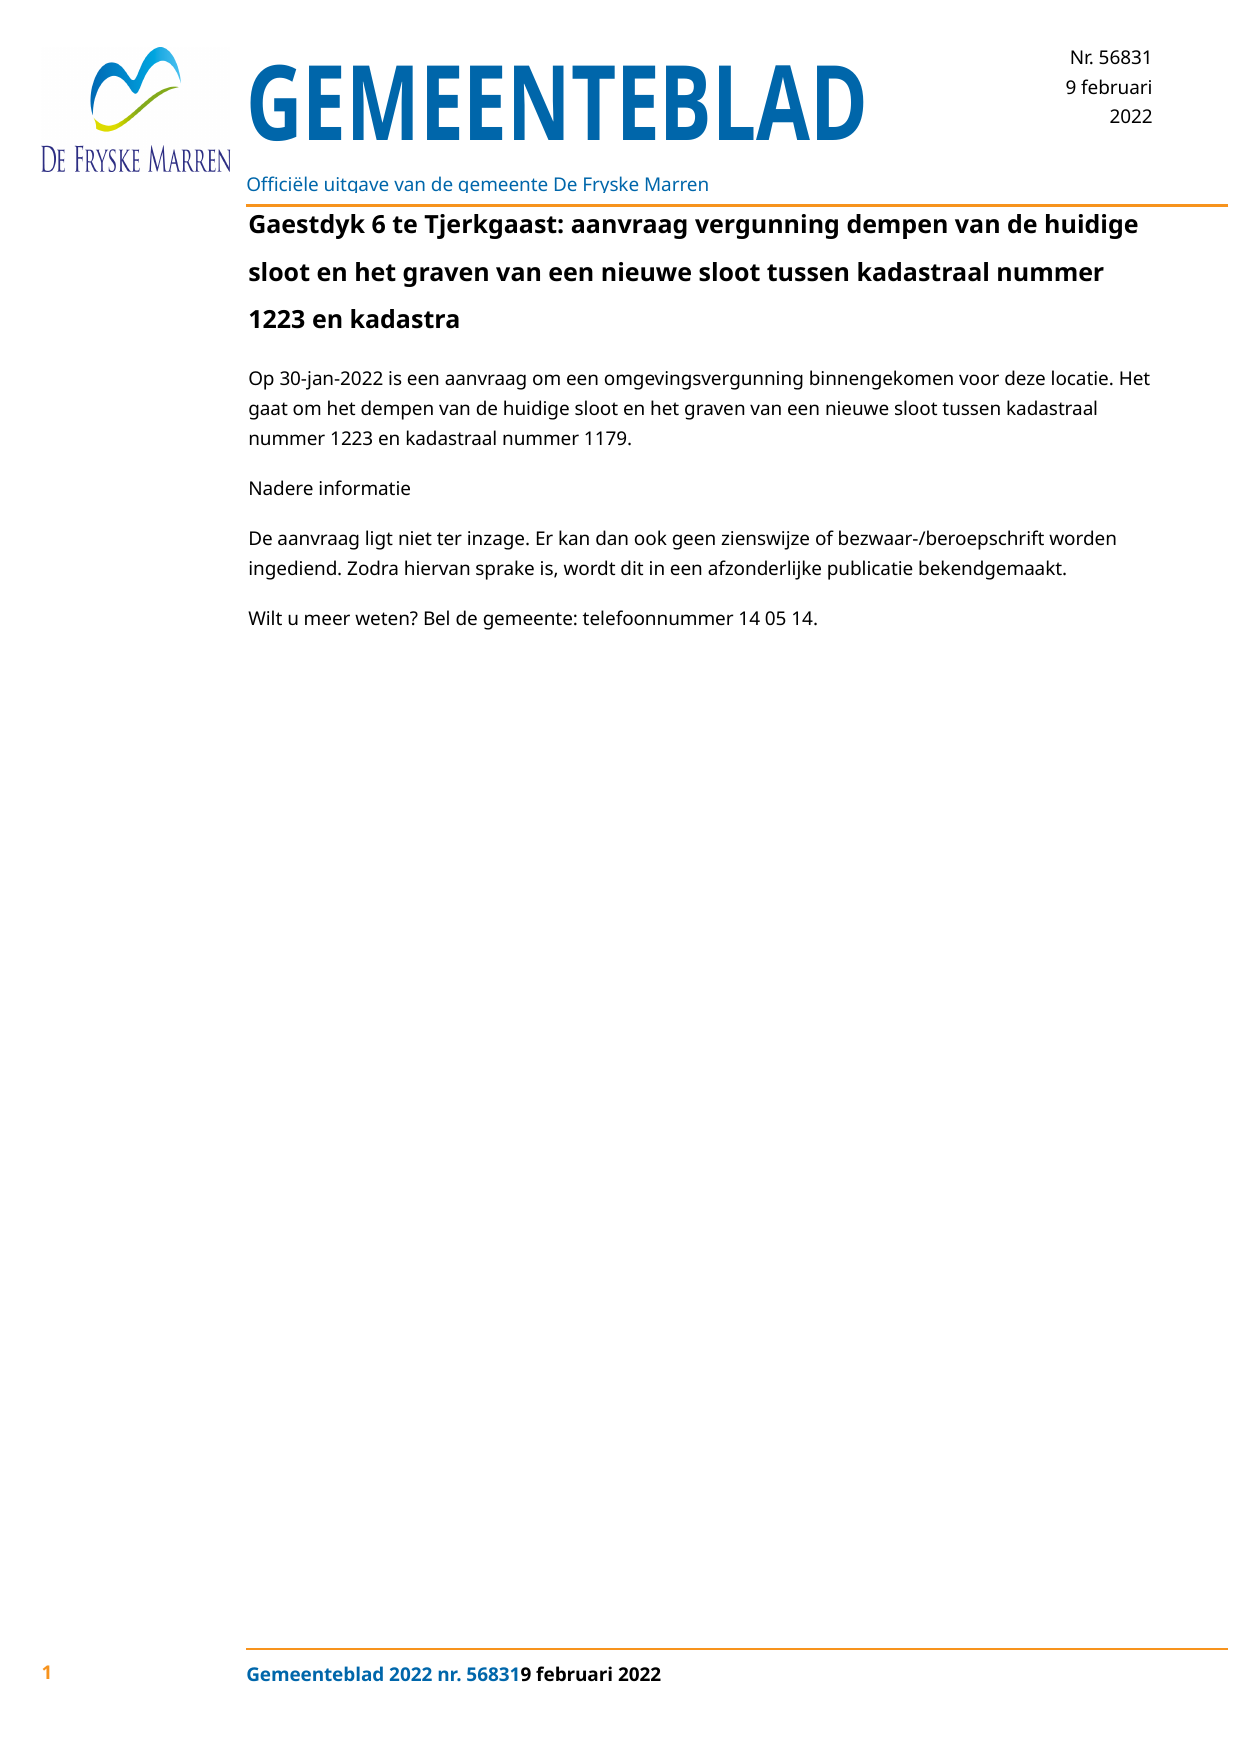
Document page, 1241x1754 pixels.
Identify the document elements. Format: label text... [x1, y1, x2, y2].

text Op 30-jan-2022 is een aanvraag om een omgevingsvergunning binnengekomen voor deze locatie. Het gaat om het dempen van de huidige sloot en het graven van een nieuwe sloot tussen kadastraal nummer 1223 en kadastraal nummer 1179. [248, 366, 1152, 450]
text Nadere informatie [248, 475, 1152, 501]
text De aanvraag ligt niet ter inzage. Er kan dan ook geen zienswijze of bezwaar-/beroepschrift worden ingediend. Zodra hiervan sprake is, wordt dit in een afzonderlijke publicatie bekendgemaakt. [248, 526, 1152, 581]
text Wilt u meer weten? Bel de gemeente: telefoonnummer 14 05 14. [248, 606, 1152, 631]
text Gaestdyk 6 te Tjerkgaast: aanvraag vergunning dempen van de huidige sloot en het graven van een nieuwe sloot tussen kadastraal nummer 1223 en kadastra [248, 207, 1152, 336]
picture [41, 47, 231, 172]
